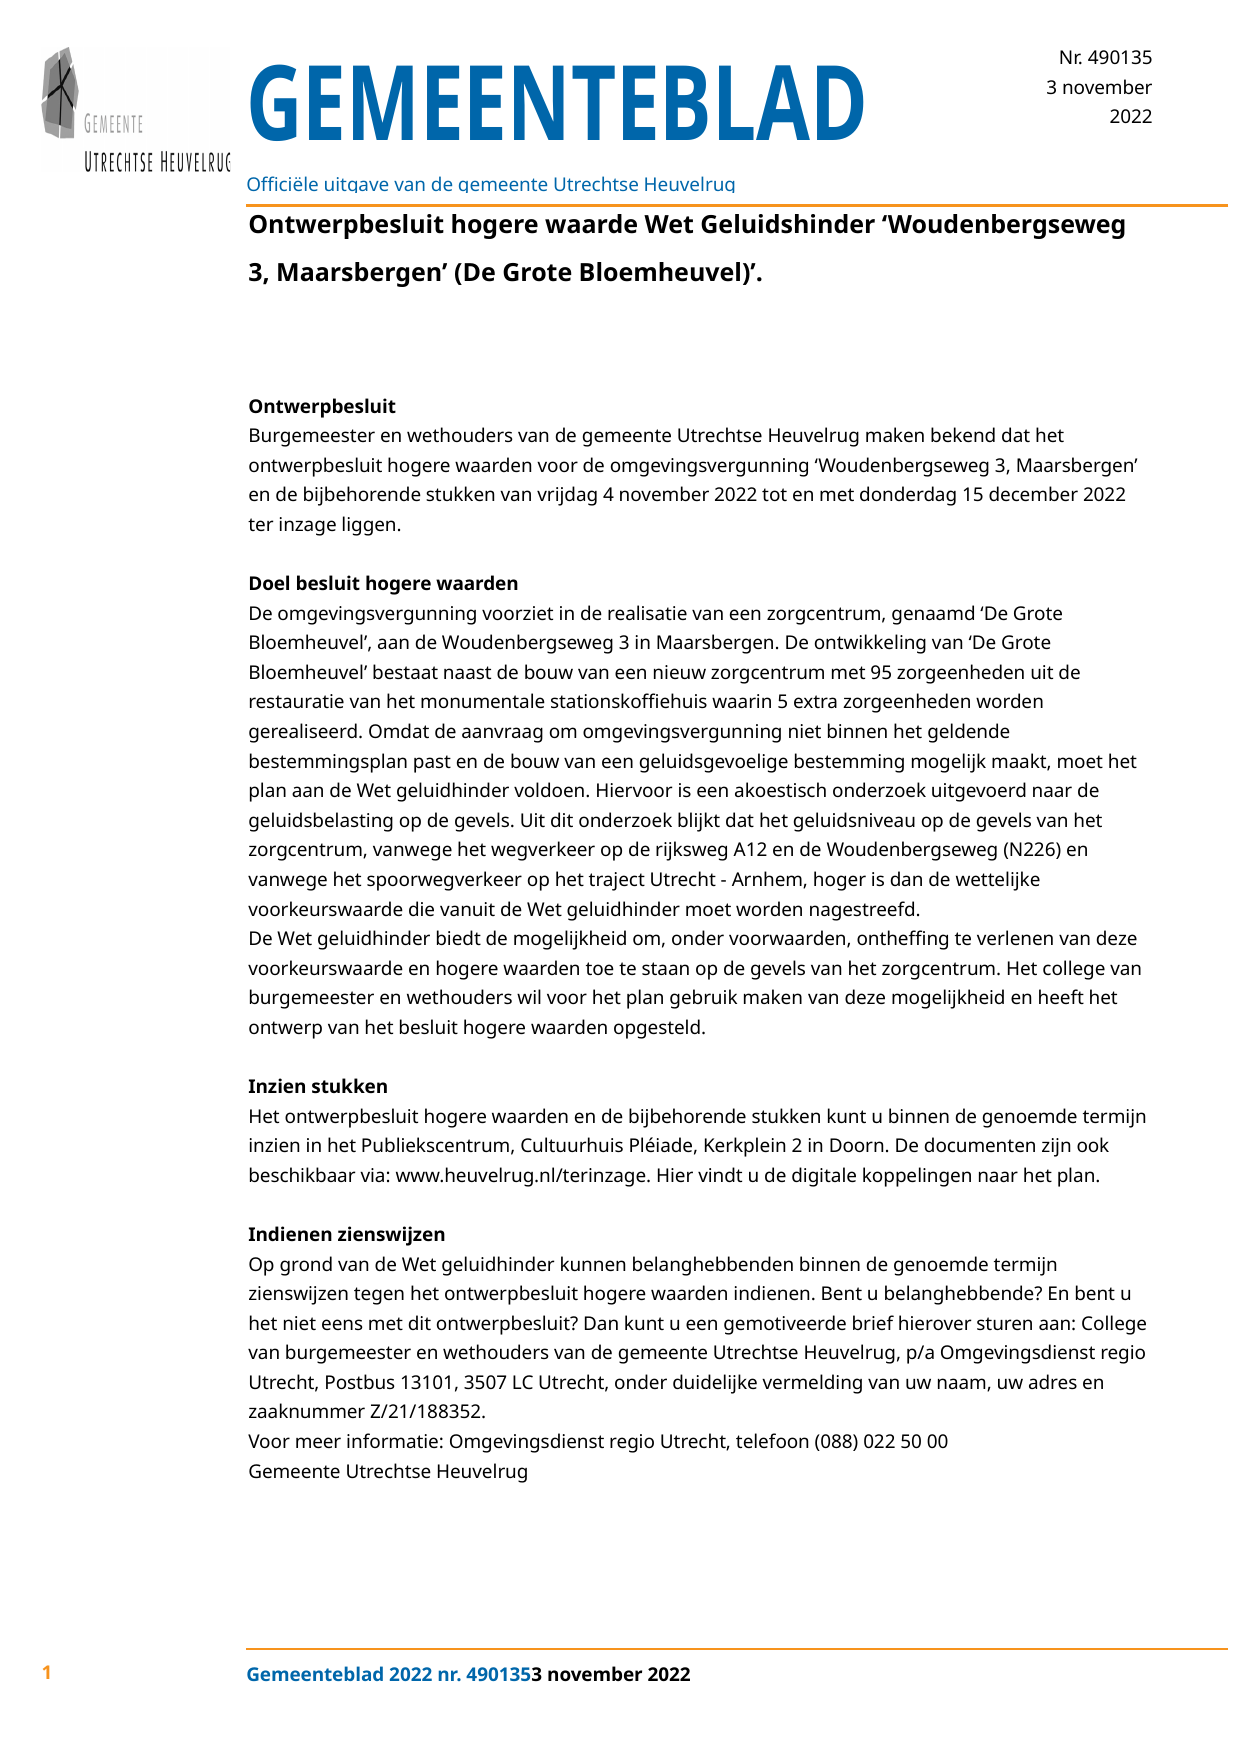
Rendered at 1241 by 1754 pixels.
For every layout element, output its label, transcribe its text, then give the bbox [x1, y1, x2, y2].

text Ontwerpbesluit [248, 393, 1152, 419]
text Inzien stukken [248, 1073, 1152, 1099]
text Burgemeester en wethouders van de gemeente Utrechtse Heuvelrug maken bekend dat het ontwerpbesluit hogere waarden voor de omgevingsvergunning ‘Woudenbergseweg 3, Maarsbergen’ en de bijbehorende stukken van vrijdag 4 november 2022 tot en met donderdag 15 december 2022 ter inzage liggen. [248, 422, 1152, 537]
text Ontwerpbesluit hogere waarde Wet Geluidshinder ‘Woudenbergseweg 3, Maarsbergen’ (De Grote Bloemheuvel)’. [248, 207, 1152, 288]
text Doel besluit hogere waarden [248, 570, 1152, 596]
text Indienen zienswijzen [248, 1221, 1152, 1247]
text De Wet geluidhinder biedt de mogelijkheid om, onder voorwaarden, ontheffing te verlenen van deze voorkeurswaarde en hogere waarden toe te staan op de gevels van het zorgcentrum. Het college van burgemeester en wethouders wil voor het plan gebruik maken van deze mogelijkheid en heeft het ontwerp van het besluit hogere waarden opgesteld. [248, 925, 1152, 1040]
text Voor meer informatie: Omgevingsdienst regio Utrecht, telefoon (088) 022 50 00 [248, 1428, 1152, 1454]
text De omgevingsvergunning voorziet in de realisatie van een zorgcentrum, genaamd ‘De Grote Bloemheuvel’, aan de Woudenbergseweg 3 in Maarsbergen. De ontwikkeling van ‘De Grote Bloemheuvel’ bestaat naast de bouw van een nieuw zorgcentrum met 95 zorgeenheden uit de restauratie van het monumentale stationskoffiehuis waarin 5 extra zorgeenheden worden gerealiseerd. Omdat de aanvraag om omgevingsvergunning niet binnen het geldende bestemmingsplan past en de bouw van een geluidsgevoelige bestemming mogelijk maakt, moet het plan aan de Wet geluidhinder voldoen. Hiervoor is een akoestisch onderzoek uitgevoerd naar de geluidsbelasting op de gevels. Uit dit onderzoek blijkt dat het geluidsniveau op de gevels van het zorgcentrum, vanwege het wegverkeer op de rijksweg A12 en de Woudenbergseweg (N226) en vanwege het spoorwegverkeer op het traject Utrecht - Arnhem, hoger is dan de wettelijke voorkeurswaarde die vanuit de Wet geluidhinder moet worden nagestreefd. [248, 600, 1152, 922]
text Op grond van de Wet geluidhinder kunnen belanghebbenden binnen de genoemde termijn zienswijzen tegen het ontwerpbesluit hogere waarden indienen. Bent u belanghebbende? En bent u het niet eens met dit ontwerpbesluit? Dan kunt u een gemotiveerde brief hierover sturen aan: College van burgemeester en wethouders van de gemeente Utrechtse Heuvelrug, p/a Omgevingsdienst regio Utrecht, Postbus 13101, 3507 LC Utrecht, onder duidelijke vermelding van uw naam, uw adres en zaaknummer Z/21/188352. [248, 1251, 1152, 1424]
text Het ontwerpbesluit hogere waarden en de bijbehorende stukken kunt u binnen de genoemde termijn inzien in het Publiekscentrum, Cultuurhuis Pléiade, Kerkplein 2 in Doorn. De documenten zijn ook beschikbaar via: www.heuvelrug.nl/terinzage. Hier vindt u de digitale koppelingen naar het plan. [248, 1103, 1152, 1188]
picture [41, 47, 231, 172]
text Gemeente Utrechtse Heuvelrug [248, 1458, 1152, 1484]
